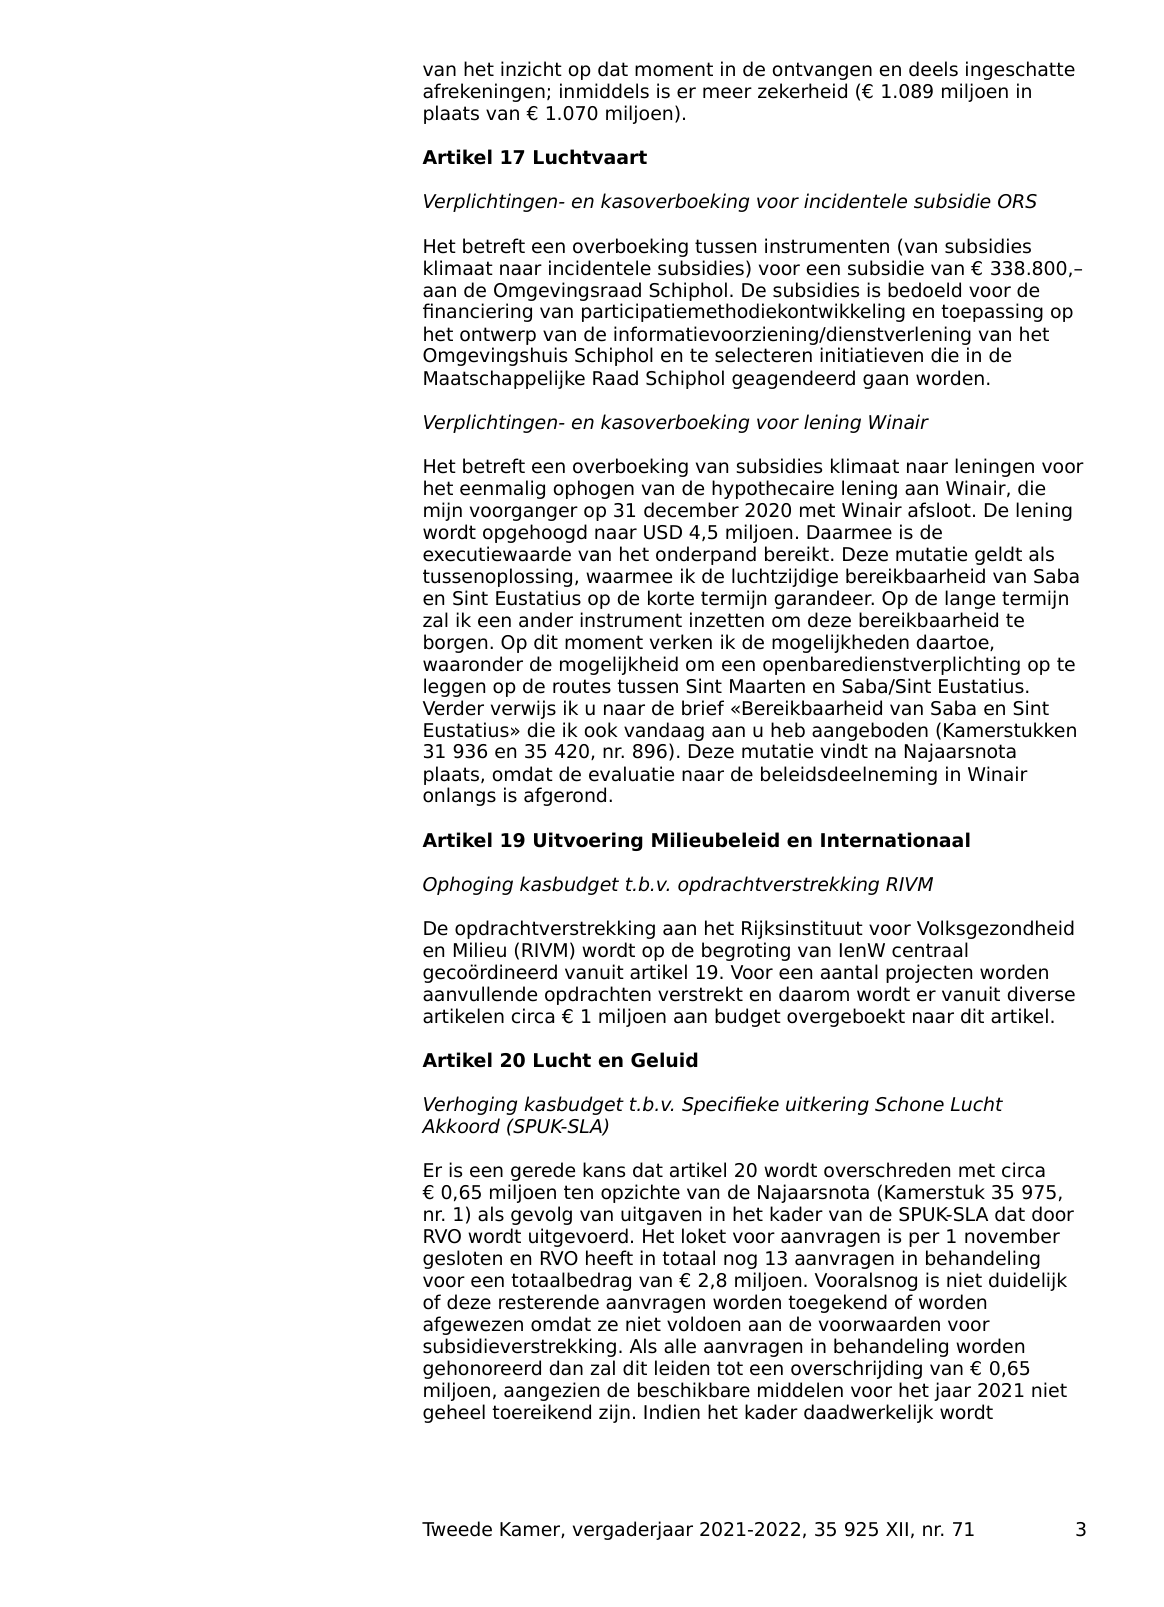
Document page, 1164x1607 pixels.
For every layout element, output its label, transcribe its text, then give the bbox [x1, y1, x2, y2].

subtitle Verhoging kasbudget t.b.v. Specifieke uitkering Schone Lucht Akkoord (SPUK-SLA) [422, 1094, 1087, 1138]
subtitle Artikel 20 Lucht en Geluid [422, 1050, 1087, 1072]
text van het inzicht op dat moment in de ontvangen en deels ingeschatte afrekeningen; inmiddels is er meer zekerheid (€ 1.089 miljoen in plaats van € 1.070 miljoen). [422, 59, 1087, 125]
subtitle Ophoging kasbudget t.b.v. opdrachtverstrekking RIVM [422, 874, 1087, 896]
text Het betreft een overboeking tussen instrumenten (van subsidies klimaat naar incidentele subsidies) voor een subsidie van € 338.800,– aan de Omgevingsraad Schiphol. De subsidies is bedoeld voor de financiering van participatiemethodiekontwikkeling en toepassing op het ontwerp van de informatievoorziening/dienstverlening van het Omgevingshuis Schiphol en te selecteren initiatieven die in de Maatschappelijke Raad Schiphol geagendeerd gaan worden. [422, 236, 1087, 389]
text Er is een gerede kans dat artikel 20 wordt overschreden met circa € 0,65 miljoen ten opzichte van de Najaarsnota (Kamerstuk 35 975, nr. 1) als gevolg van uitgaven in het kader van de SPUK-SLA dat door RVO wordt uitgevoerd. Het loket voor aanvragen is per 1 november gesloten en RVO heeft in totaal nog 13 aanvragen in behandeling voor een totaalbedrag van € 2,8 miljoen. Vooralsnog is niet duidelijk of deze resterende aanvragen worden toegekend of worden afgewezen omdat ze niet voldoen aan de voorwaarden voor subsidieverstrekking. Als alle aanvragen in behandeling worden gehonoreerd dan zal dit leiden tot een overschrijding van € 0,65 miljoen, aangezien de beschikbare middelen voor het jaar 2021 niet geheel toereikend zijn. Indien het kader daadwerkelijk wordt [422, 1160, 1087, 1424]
subtitle Artikel 19 Uitvoering Milieubeleid en Internationaal [422, 829, 1087, 852]
text Het betreft een overboeking van subsidies klimaat naar leningen voor het eenmalig ophogen van de hypothecaire lening aan Winair, die mijn voorganger op 31 december 2020 met Winair afsloot. De lening wordt opgehoogd naar USD 4,5 miljoen. Daarmee is de executiewaarde van het onderpand bereikt. Deze mutatie geldt als tussenoplossing, waarmee ik de luchtzijdige bereikbaarheid van Saba en Sint Eustatius op de korte termijn garandeer. Op de lange termijn zal ik een ander instrument inzetten om deze bereikbaarheid te borgen. Op dit moment verken ik de mogelijkheden daartoe, waaronder de mogelijkheid om een openbaredienstverplichting op te leggen op de routes tussen Sint Maarten en Saba/Sint Eustatius. Verder verwijs ik u naar de brief «Bereikbaarheid van Saba en Sint Eustatius» die ik ook vandaag aan u heb aangeboden (Kamerstukken 31 936 en 35 420, nr. 896). Deze mutatie vindt na Najaarsnota plaats, omdat de evaluatie naar de beleidsdeelneming in Winair onlangs is afgerond. [422, 456, 1087, 807]
subtitle Verplichtingen- en kasoverboeking voor lening Winair [422, 412, 1087, 433]
text De opdrachtverstrekking aan het Rijksinstituut voor Volksgezondheid en Milieu (RIVM) wordt op de begroting van IenW centraal gecoördineerd vanuit artikel 19. Voor een aantal projecten worden aanvullende opdrachten verstrekt en daarom wordt er vanuit diverse artikelen circa € 1 miljoen aan budget overgeboekt naar dit artikel. [422, 918, 1087, 1028]
subtitle Verplichtingen- en kasoverboeking voor incidentele subsidie ORS [422, 191, 1087, 213]
subtitle Artikel 17 Luchtvaart [422, 147, 1087, 169]
